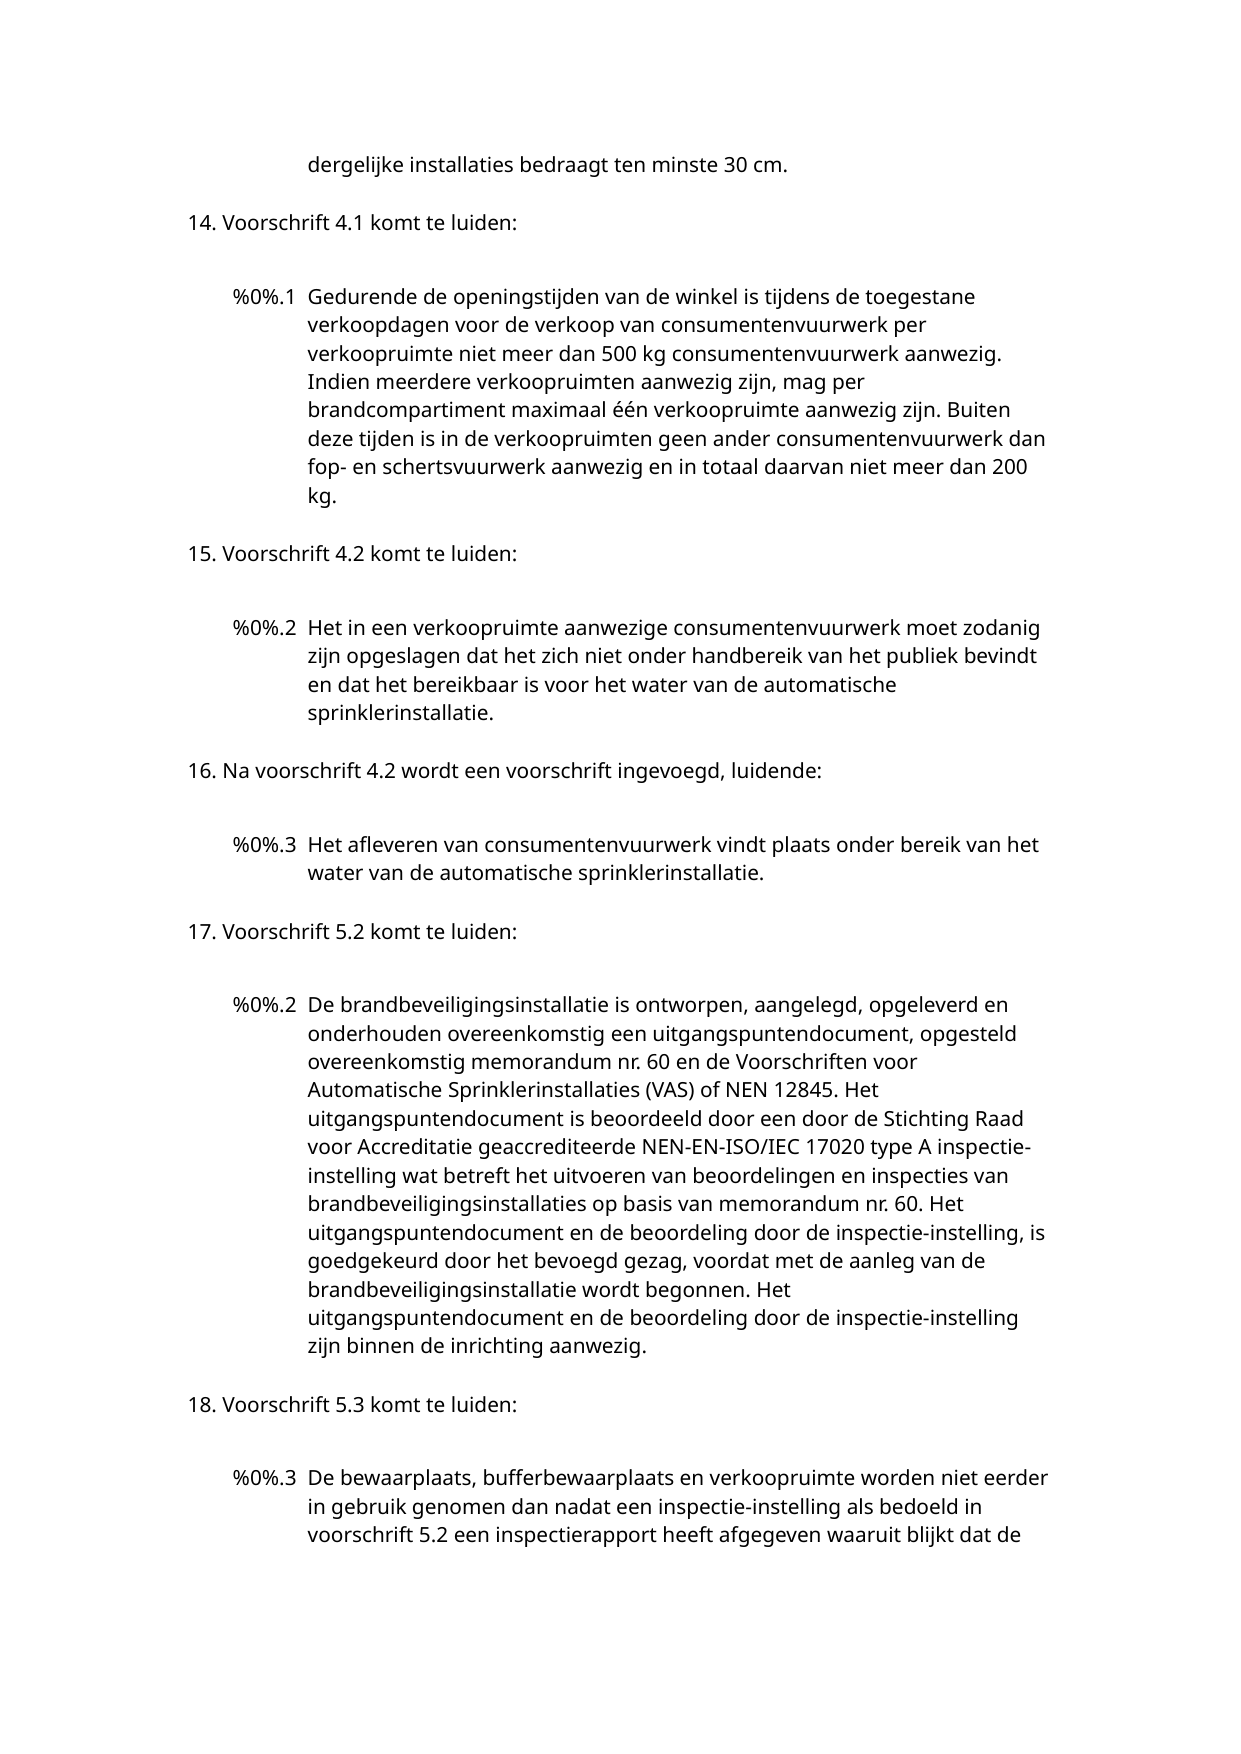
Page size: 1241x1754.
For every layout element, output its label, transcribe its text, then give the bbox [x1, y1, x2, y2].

text 14. Voorschrift 4.1 komt te luiden: [187, 208, 1053, 237]
text 16. Na voorschrift 4.2 wordt een voorschrift ingevoegd, luidende: [187, 757, 1053, 785]
list De brandbeveiligingsinstallatie is ontworpen, aangelegd, opgeleverd en onderhouden overeenkomstig een uitgangspuntendocument, opgesteld overeenkomstig memorandum nr. 60 en de Voorschriften voor Automatische Sprinklerinstallaties (VAS) of NEN 12845. Het uitgangspuntendocument is beoordeeld door een door de Stichting Raad voor Accreditatie geaccrediteerde NEN-EN-ISO/IEC 17020 type A inspectie-instelling wat betreft het uitvoeren van beoordelingen en inspecties van brandbeveiligingsinstallaties op basis van memorandum nr. 60. Het uitgangspuntendocument en de beoordeling door de inspectie-instelling, is goedgekeurd door het bevoegd gezag, voordat met de aanleg van de brandbeveiligingsinstallatie wordt begonnen. Het uitgangspuntendocument en de beoordeling door de inspectie-instelling zijn binnen de inrichting aanwezig. [232, 990, 1053, 1360]
text 15. Voorschrift 4.2 komt te luiden: [187, 539, 1053, 568]
text 17. Voorschrift 5.2 komt te luiden: [187, 917, 1053, 945]
list De bewaarplaats, bufferbewaarplaats en verkoopruimte worden niet eerder in gebruik genomen dan nadat een inspectie-instelling als bedoeld in voorschrift 5.2 een inspectierapport heeft afgegeven waaruit blijkt dat de [232, 1463, 1053, 1549]
list Het afleveren van consumentenvuurwerk vindt plaats onder bereik van het water van de automatische sprinklerinstallatie. [232, 830, 1053, 887]
text 18. Voorschrift 5.3 komt te luiden: [187, 1390, 1053, 1418]
list Gedurende de openingstijden van de winkel is tijdens de toegestane verkoopdagen voor de verkoop van consumentenvuurwerk per verkoopruimte niet meer dan 500 kg consumentenvuurwerk aanwezig. Indien meerdere verkoopruimten aanwezig zijn, mag per brandcompartiment maximaal één verkoopruimte aanwezig zijn. Buiten deze tijden is in de verkoopruimten geen ander consumentenvuurwerk dan fop- en schertsvuurwerk aanwezig en in totaal daarvan niet meer dan 200 kg. [232, 282, 1053, 509]
list Het in een verkoopruimte aanwezige consumentenvuurwerk moet zodanig zijn opgeslagen dat het zich niet onder handbereik van het publiek bevindt en dat het bereikbaar is voor het water van de automatische sprinklerinstallatie. [232, 613, 1053, 727]
list dergelijke installaties bedraagt ten minste 30 cm. [232, 150, 1053, 178]
